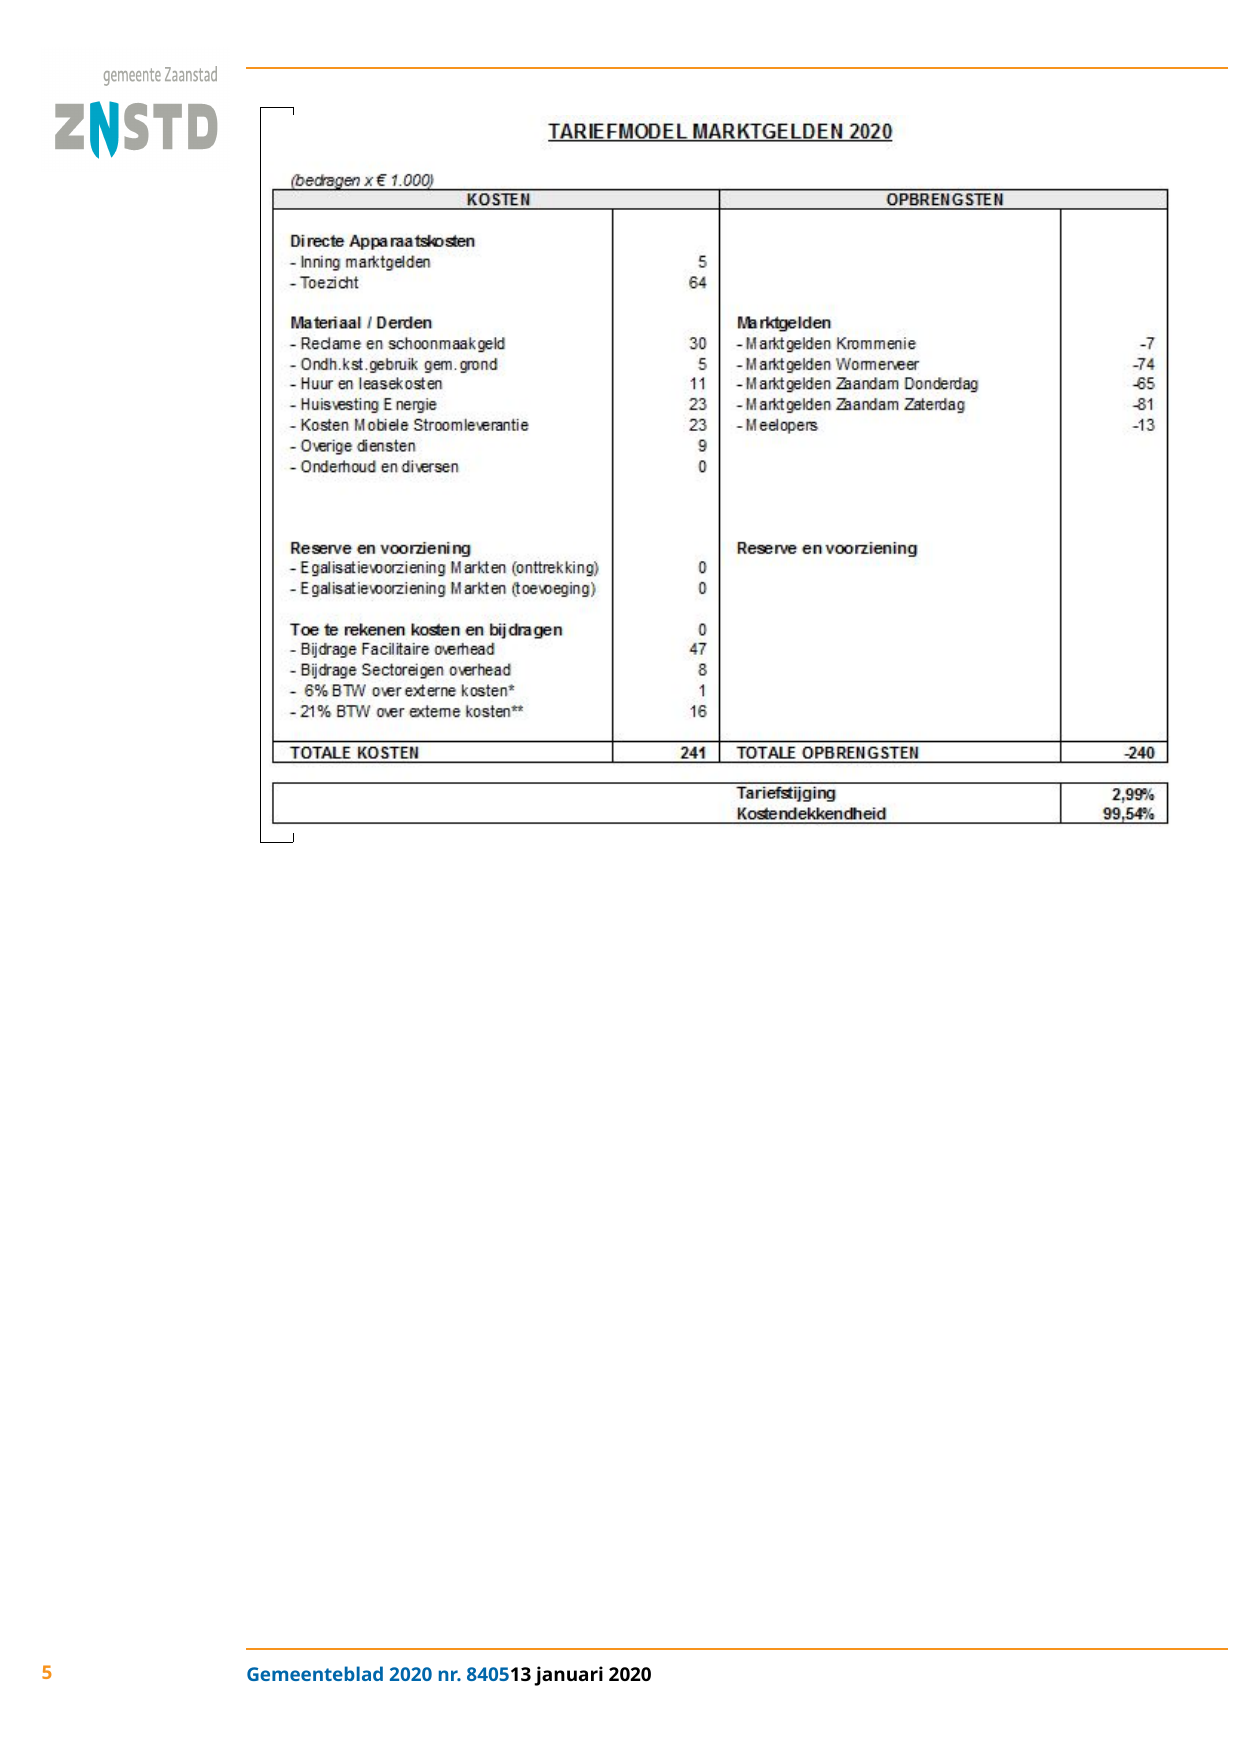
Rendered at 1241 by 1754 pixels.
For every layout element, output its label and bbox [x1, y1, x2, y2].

picture [268, 115, 1173, 833]
picture [41, 47, 231, 172]
